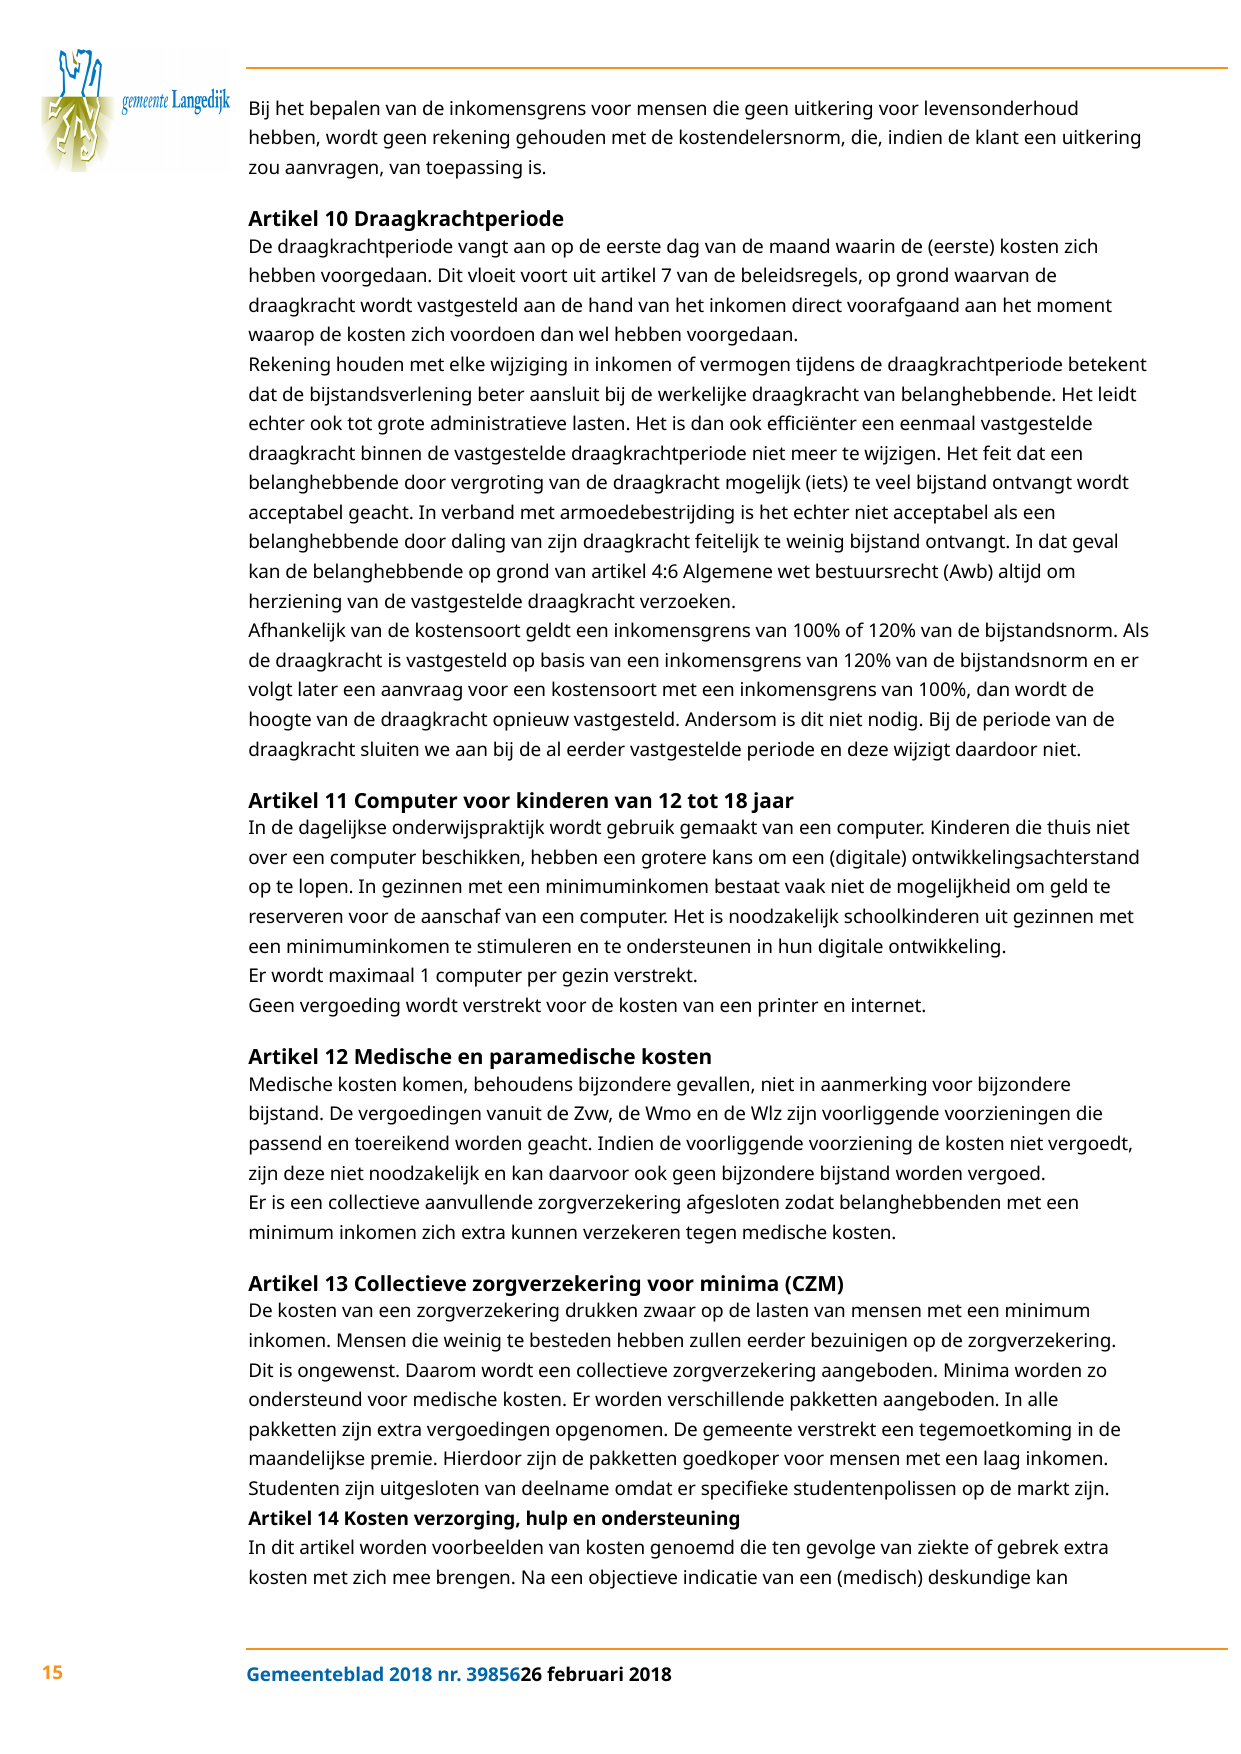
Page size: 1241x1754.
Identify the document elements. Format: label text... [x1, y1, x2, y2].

text Medische kosten komen, behoudens bijzondere gevallen, niet in aanmerking voor bijzondere bijstand. De vergoedingen vanuit de Zvw, de Wmo en de Wlz zijn voorliggende voorzieningen die passend en toereikend worden geacht. Indien de voorliggende voorziening de kosten niet vergoedt, zijn deze niet noodzakelijk en kan daarvoor ook geen bijzondere bijstand worden vergoed. [248, 1071, 1152, 1185]
text In dit artikel worden voorbeelden van kosten genoemd die ten gevolge van ziekte of gebrek extra kosten met zich mee brengen. Na een objectieve indicatie van een (medisch) deskundige kan [248, 1534, 1152, 1590]
text Artikel 10 Draagkrachtperiode [248, 204, 1152, 233]
text Er is een collectieve aanvullende zorgverzekering afgesloten zodat belanghebbenden met een minimum inkomen zich extra kunnen verzekeren tegen medische kosten. [248, 1189, 1152, 1244]
text Afhankelijk van de kostensoort geldt een inkomensgrens van 100% of 120% van de bijstandsnorm. Als de draagkracht is vastgesteld op basis van een inkomensgrens van 120% van de bijstandsnorm en er volgt later een aanvraag voor een kostensoort met een inkomensgrens van 100%, dan wordt de hoogte van de draagkracht opnieuw vastgesteld. Andersom is dit niet nodig. Bij de periode van de draagkracht sluiten we aan bij de al eerder vastgestelde periode en deze wijzigt daardoor niet. [248, 617, 1152, 761]
text Artikel 12 Medische en paramedische kosten [248, 1042, 1152, 1071]
text Studenten zijn uitgesloten van deelname omdat er specifieke studentenpolissen op de markt zijn. [248, 1475, 1152, 1501]
text De draagkrachtperiode vangt aan op de eerste dag van de maand waarin de (eerste) kosten zich hebben voorgedaan. Dit vloeit voort uit artikel 7 van de beleidsregels, op grond waarvan de draagkracht wordt vastgesteld aan de hand van het inkomen direct voorafgaand aan het moment waarop de kosten zich voordoen dan wel hebben voorgedaan. [248, 233, 1152, 347]
text Artikel 14 Kosten verzorging, hulp en ondersteuning [248, 1505, 1152, 1531]
text Er wordt maximaal 1 computer per gezin verstrekt. [248, 962, 1152, 988]
text Artikel 13 Collectieve zorgverzekering voor minima (CZM) [248, 1269, 1152, 1298]
text Artikel 11 Computer voor kinderen van 12 tot 18 jaar [248, 786, 1152, 814]
text Dit is ongewenst. Daarom wordt een collectieve zorgverzekering aangeboden. Minima worden zo ondersteund voor medische kosten. Er worden verschillende pakketten aangeboden. In alle pakketten zijn extra vergoedingen opgenomen. De gemeente verstrekt een tegemoetkoming in de maandelijkse premie. Hierdoor zijn de pakketten goedkoper voor mensen met een laag inkomen. [248, 1357, 1152, 1471]
text Rekening houden met elke wijziging in inkomen of vermogen tijdens de draagkrachtperiode betekent dat de bijstandsverlening beter aansluit bij de werkelijke draagkracht van belanghebbende. Het leidt echter ook tot grote administratieve lasten. Het is dan ook efficiënter een eenmaal vastgestelde draagkracht binnen de vastgestelde draagkrachtperiode niet meer te wijzigen. Het feit dat een belanghebbende door vergroting van de draagkracht mogelijk (iets) te veel bijstand ontvangt wordt acceptabel geacht. In verband met armoedebestrijding is het echter niet acceptabel als een belanghebbende door daling van zijn draagkracht feitelijk te weinig bijstand ontvangt. In dat geval kan de belanghebbende op grond van artikel 4:6 Algemene wet bestuursrecht (Awb) altijd om herziening van de vastgestelde draagkracht verzoeken. [248, 351, 1152, 613]
text In de dagelijkse onderwijspraktijk wordt gebruik gemaakt van een computer. Kinderen die thuis niet over een computer beschikken, hebben een grotere kans om een (digitale) ontwikkelingsachterstand op te lopen. In gezinnen met een minimuminkomen bestaat vaak niet de mogelijkheid om geld te reserveren voor de aanschaf van een computer. Het is noodzakelijk schoolkinderen uit gezinnen met een minimuminkomen te stimuleren en te ondersteunen in hun digitale ontwikkeling. [248, 814, 1152, 959]
text De kosten van een zorgverzekering drukken zwaar op de lasten van mensen met een minimum inkomen. Mensen die weinig te besteden hebben zullen eerder bezuinigen op de zorgverzekering. [248, 1298, 1152, 1353]
text Bij het bepalen van de inkomensgrens voor mensen die geen uitkering voor levensonderhoud hebben, wordt geen rekening gehouden met de kostendelersnorm, die, indien de klant een uitkering zou aanvragen, van toepassing is. [248, 95, 1152, 180]
picture [41, 47, 231, 172]
text Geen vergoeding wordt verstrekt voor de kosten van een printer en internet. [248, 992, 1152, 1018]
